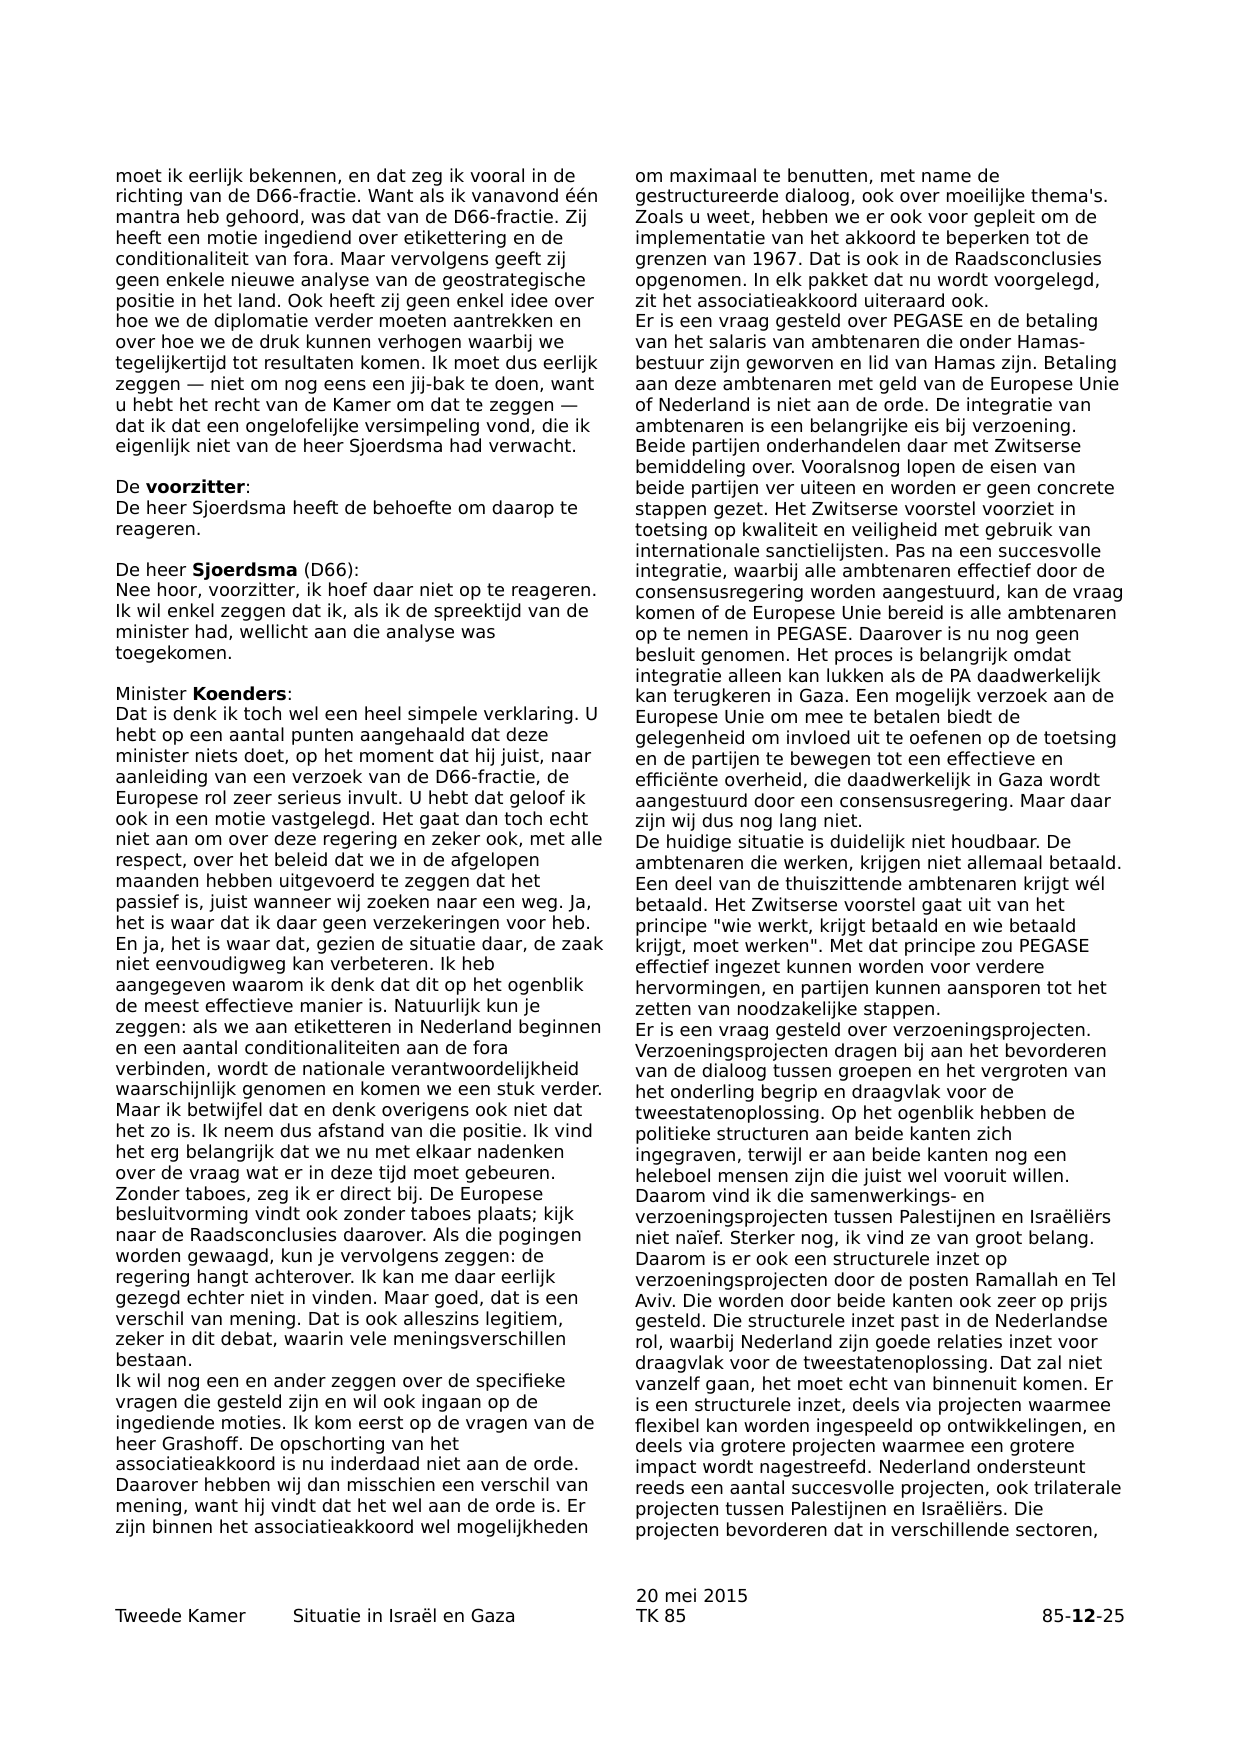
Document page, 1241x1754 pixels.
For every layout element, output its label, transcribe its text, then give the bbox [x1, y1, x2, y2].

text De heer Sjoerdsma (D66): [115, 559, 605, 580]
text De huidige situatie is duidelijk niet houdbaar. De ambtenaren die werken, krijgen niet allemaal betaald. Een deel van de thuiszittende ambtenaren krijgt wél betaald. Het Zwitserse voorstel gaat uit van het principe "wie werkt, krijgt betaald en wie betaald krijgt, moet werken". Met dat principe zou PEGASE effectief ingezet kunnen worden voor verdere hervormingen, en partijen kunnen aansporen tot het zetten van noodzakelijke stappen. [635, 832, 1125, 1019]
text Ik wil nog een en ander zeggen over de specifieke vragen die gesteld zijn en wil ook ingaan op de ingediende moties. Ik kom eerst op de vragen van de heer Grashoff. De opschorting van het associatieakkoord is nu inderdaad niet aan de orde. Daarover hebben wij dan misschien een verschil van mening, want hij vindt dat het wel aan de orde is. Er zijn binnen het associatieakkoord wel mogelijkheden [115, 1371, 605, 1537]
text Minister Koenders: [115, 683, 605, 704]
text om maximaal te benutten, met name de gestructureerde dialoog, ook over moeilijke thema's. Zoals u weet, hebben we er ook voor gepleit om de implementatie van het akkoord te beperken tot de grenzen van 1967. Dat is ook in de Raadsconclusies opgenomen. In elk pakket dat nu wordt voorgelegd, zit het associatieakkoord uiteraard ook. [635, 165, 1125, 311]
text Dat is denk ik toch wel een heel simpele verklaring. U hebt op een aantal punten aangehaald dat deze minister niets doet, op het moment dat hij juist, naar aanleiding van een verzoek van de D66-fractie, de Europese rol zeer serieus invult. U hebt dat geloof ik ook in een motie vastgelegd. Het gaat dan toch echt niet aan om over deze regering en zeker ook, met alle respect, over het beleid dat we in de afgelopen maanden hebben uitgevoerd te zeggen dat het passief is, juist wanneer wij zoeken naar een weg. Ja, het is waar dat ik daar geen verzekeringen voor heb. En ja, het is waar dat, gezien de situatie daar, de zaak niet eenvoudigweg kan verbeteren. Ik heb aangegeven waarom ik denk dat dit op het ogenblik de meest effectieve manier is. Natuurlijk kun je zeggen: als we aan etiketteren in Nederland beginnen en een aantal conditionaliteiten aan de fora verbinden, wordt de nationale verantwoordelijkheid waarschijnlijk genomen en komen we een stuk verder. Maar ik betwijfel dat en denk overigens ook niet dat het zo is. Ik neem dus afstand van die positie. Ik vind het erg belangrijk dat we nu met elkaar nadenken over de vraag wat er in deze tijd moet gebeuren. Zonder taboes, zeg ik er direct bij. De Europese besluitvorming vindt ook zonder taboes plaats; kijk naar de Raadsconclusies daarover. Als die pogingen worden gewaagd, kun je vervolgens zeggen: de regering hangt achterover. Ik kan me daar eerlijk gezegd echter niet in vinden. Maar goed, dat is een verschil van mening. Dat is ook alleszins legitiem, zeker in dit debat, waarin vele meningsverschillen bestaan. [115, 704, 605, 1371]
text Er is een vraag gesteld over verzoeningsprojecten. Verzoeningsprojecten dragen bij aan het bevorderen van de dialoog tussen groepen en het vergroten van het onderling begrip en draagvlak voor de tweestatenoplossing. Op het ogenblik hebben de politieke structuren aan beide kanten zich ingegraven, terwijl er aan beide kanten nog een heleboel mensen zijn die juist wel vooruit willen. Daarom vind ik die samenwerkings- en verzoeningsprojecten tussen Palestijnen en Israëliërs niet naïef. Sterker nog, ik vind ze van groot belang. Daarom is er ook een structurele inzet op verzoeningsprojecten door de posten Ramallah en Tel Aviv. Die worden door beide kanten ook zeer op prijs gesteld. Die structurele inzet past in de Nederlandse rol, waarbij Nederland zijn goede relaties inzet voor draagvlak voor de tweestatenoplossing. Dat zal niet vanzelf gaan, het moet echt van binnenuit komen. Er is een structurele inzet, deels via projecten waarmee flexibel kan worden ingespeeld op ontwikkelingen, en deels via grotere projecten waarmee een grotere impact wordt nagestreefd. Nederland ondersteunt reeds een aantal succesvolle projecten, ook trilaterale projecten tussen Palestijnen en Israëliërs. Die projecten bevorderen dat in verschillende sectoren, [635, 1019, 1125, 1540]
text Nee hoor, voorzitter, ik hoef daar niet op te reageren. Ik wil enkel zeggen dat ik, als ik de spreektijd van de minister had, wellicht aan die analyse was toegekomen. [115, 580, 605, 663]
text moet ik eerlijk bekennen, en dat zeg ik vooral in de richting van de D66-fractie. Want als ik vanavond één mantra heb gehoord, was dat van de D66-fractie. Zij heeft een motie ingediend over etikettering en de conditionaliteit van fora. Maar vervolgens geeft zij geen enkele nieuwe analyse van de geostrategische positie in het land. Ook heeft zij geen enkel idee over hoe we de diplomatie verder moeten aantrekken en over hoe we de druk kunnen verhogen waarbij we tegelijkertijd tot resultaten komen. Ik moet dus eerlijk zeggen — niet om nog eens een jij-bak te doen, want u hebt het recht van de Kamer om dat te zeggen — dat ik dat een ongelofelijke versimpeling vond, die ik eigenlijk niet van de heer Sjoerdsma had verwacht. [115, 165, 605, 457]
text De voorzitter: [115, 477, 605, 498]
text Er is een vraag gesteld over PEGASE en de betaling van het salaris van ambtenaren die onder Hamas-bestuur zijn geworven en lid van Hamas zijn. Betaling aan deze ambtenaren met geld van de Europese Unie of Nederland is niet aan de orde. De integratie van ambtenaren is een belangrijke eis bij verzoening. Beide partijen onderhandelen daar met Zwitserse bemiddeling over. Vooralsnog lopen de eisen van beide partijen ver uiteen en worden er geen concrete stappen gezet. Het Zwitserse voorstel voorziet in toetsing op kwaliteit en veiligheid met gebruik van internationale sanctielijsten. Pas na een succesvolle integratie, waarbij alle ambtenaren effectief door de consensusregering worden aangestuurd, kan de vraag komen of de Europese Unie bereid is alle ambtenaren op te nemen in PEGASE. Daarover is nu nog geen besluit genomen. Het proces is belangrijk omdat integratie alleen kan lukken als de PA daadwerkelijk kan terugkeren in Gaza. Een mogelijk verzoek aan de Europese Unie om mee te betalen biedt de gelegenheid om invloed uit te oefenen op de toetsing en de partijen te bewegen tot een effectieve en efficiënte overheid, die daadwerkelijk in Gaza wordt aangestuurd door een consensusregering. Maar daar zijn wij dus nog lang niet. [635, 311, 1125, 832]
text De heer Sjoerdsma heeft de behoefte om daarop te reageren. [115, 498, 605, 539]
